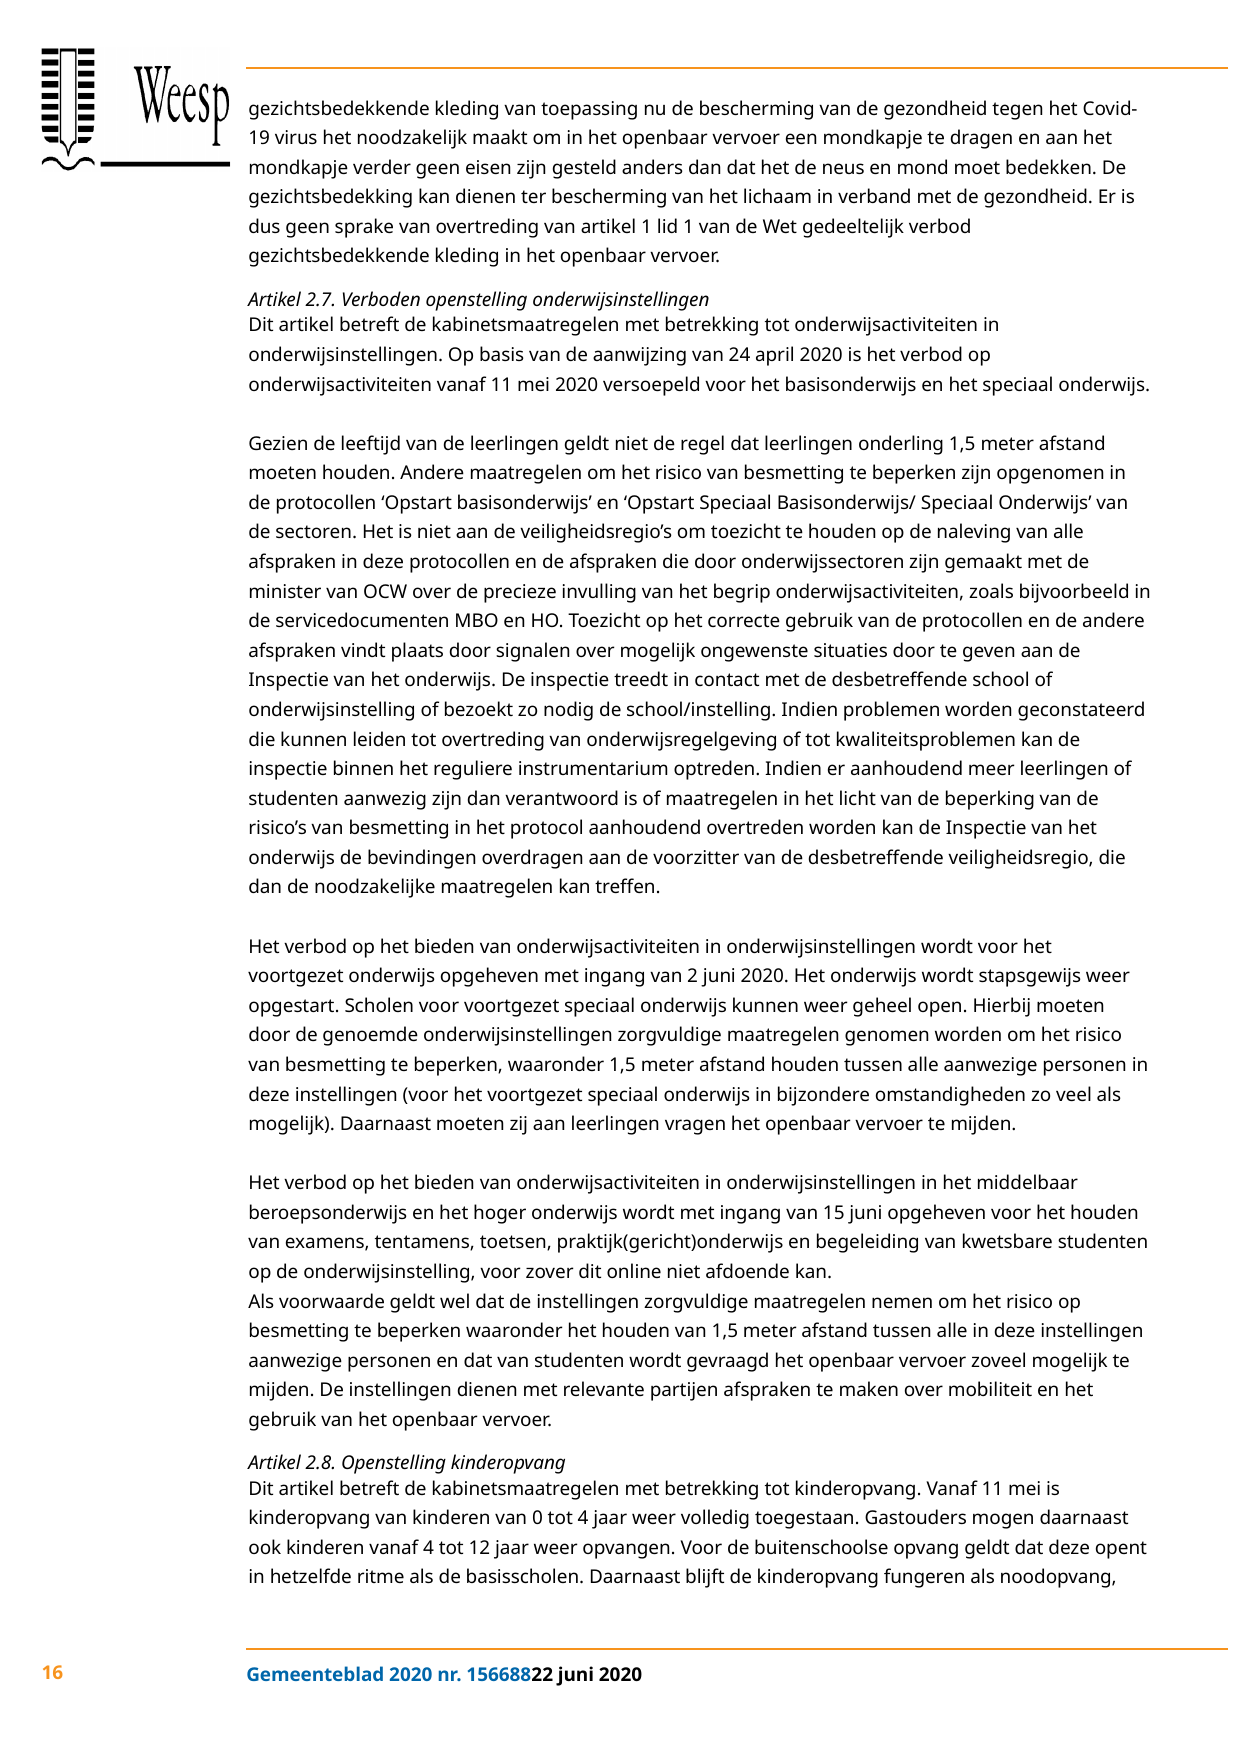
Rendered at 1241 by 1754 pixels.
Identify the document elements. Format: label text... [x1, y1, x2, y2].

text Als voorwaarde geldt wel dat de instellingen zorgvuldige maatregelen nemen om het risico op besmetting te beperken waaronder het houden van 1,5 meter afstand tussen alle in deze instellingen aanwezige personen en dat van studenten wordt gevraagd het openbaar vervoer zoveel mogelijk te mijden. De instellingen dienen met relevante partijen afspraken te maken over mobiliteit en het gebruik van het openbaar vervoer. [248, 1288, 1152, 1432]
text gezichtsbedekkende kleding van toepassing nu de bescherming van de gezondheid tegen het Covid-19 virus het noodzakelijk maakt om in het openbaar vervoer een mondkapje te dragen en aan het mondkapje verder geen eisen zijn gesteld anders dan dat het de neus en mond moet bedekken. De gezichtsbedekking kan dienen ter bescherming van het lichaam in verband met de gezondheid. Er is dus geen sprake van overtreding van artikel 1 lid 1 van de Wet gedeeltelijk verbod gezichtsbedekkende kleding in het openbaar vervoer. [248, 95, 1152, 268]
text Het verbod op het bieden van onderwijsactiviteiten in onderwijsinstellingen in het middelbaar beroepsonderwijs en het hoger onderwijs wordt met ingang van 15 juni opgeheven voor het houden van examens, tentamens, toetsen, praktijk(gericht)onderwijs en begeleiding van kwetsbare studenten op de onderwijsinstelling, voor zover dit online niet afdoende kan. [248, 1169, 1152, 1284]
picture [41, 47, 231, 172]
text Artikel 2.8. Openstelling kinderopvang [248, 1449, 1152, 1475]
text Artikel 2.7. Verboden openstelling onderwijsinstellingen [248, 286, 1152, 312]
text Dit artikel betreft de kabinetsmaatregelen met betrekking tot onderwijsactiviteiten in onderwijsinstellingen. Op basis van de aanwijzing van 24 april 2020 is het verbod op onderwijsactiviteiten vanaf 11 mei 2020 versoepeld voor het basisonderwijs en het speciaal onderwijs. [248, 312, 1152, 396]
text Dit artikel betreft de kabinetsmaatregelen met betrekking tot kinderopvang. Vanaf 11 mei is kinderopvang van kinderen van 0 tot 4 jaar weer volledig toegestaan. Gastouders mogen daarnaast ook kinderen vanaf 4 tot 12 jaar weer opvangen. Voor de buitenschoolse opvang geldt dat deze opent in hetzelfde ritme als de basisscholen. Daarnaast blijft de kinderopvang fungeren als noodopvang, [248, 1475, 1152, 1589]
text Gezien de leeftijd van de leerlingen geldt niet de regel dat leerlingen onderling 1,5 meter afstand moeten houden. Andere maatregelen om het risico van besmetting te beperken zijn opgenomen in de protocollen ‘Opstart basisonderwijs’ en ‘Opstart Speciaal Basisonderwijs/ Speciaal Onderwijs’ van de sectoren. Het is niet aan de veiligheidsregio’s om toezicht te houden op de naleving van alle afspraken in deze protocollen en de afspraken die door onderwijssectoren zijn gemaakt met de minister van OCW over de precieze invulling van het begrip onderwijsactiviteiten, zoals bijvoorbeeld in de servicedocumenten MBO en HO. Toezicht op het correcte gebruik van de protocollen en de andere afspraken vindt plaats door signalen over mogelijk ongewenste situaties door te geven aan de Inspectie van het onderwijs. De inspectie treedt in contact met de desbetreffende school of onderwijsinstelling of bezoekt zo nodig de school/instelling. Indien problemen worden geconstateerd die kunnen leiden tot overtreding van onderwijsregelgeving of tot kwaliteitsproblemen kan de inspectie binnen het reguliere instrumentarium optreden. Indien er aanhoudend meer leerlingen of studenten aanwezig zijn dan verantwoord is of maatregelen in het licht van de beperking van de risico’s van besmetting in het protocol aanhoudend overtreden worden kan de Inspectie van het onderwijs de bevindingen overdragen aan de voorzitter van de desbetreffende veiligheidsregio, die dan de noodzakelijke maatregelen kan treffen. [248, 430, 1152, 899]
text Het verbod op het bieden van onderwijsactiviteiten in onderwijsinstellingen wordt voor het voortgezet onderwijs opgeheven met ingang van 2 juni 2020. Het onderwijs wordt stapsgewijs weer opgestart. Scholen voor voortgezet speciaal onderwijs kunnen weer geheel open. Hierbij moeten door de genoemde onderwijsinstellingen zorgvuldige maatregelen genomen worden om het risico van besmetting te beperken, waaronder 1,5 meter afstand houden tussen alle aanwezige personen in deze instellingen (voor het voortgezet speciaal onderwijs in bijzondere omstandigheden zo veel als mogelijk). Daarnaast moeten zij aan leerlingen vragen het openbaar vervoer te mijden. [248, 933, 1152, 1136]
